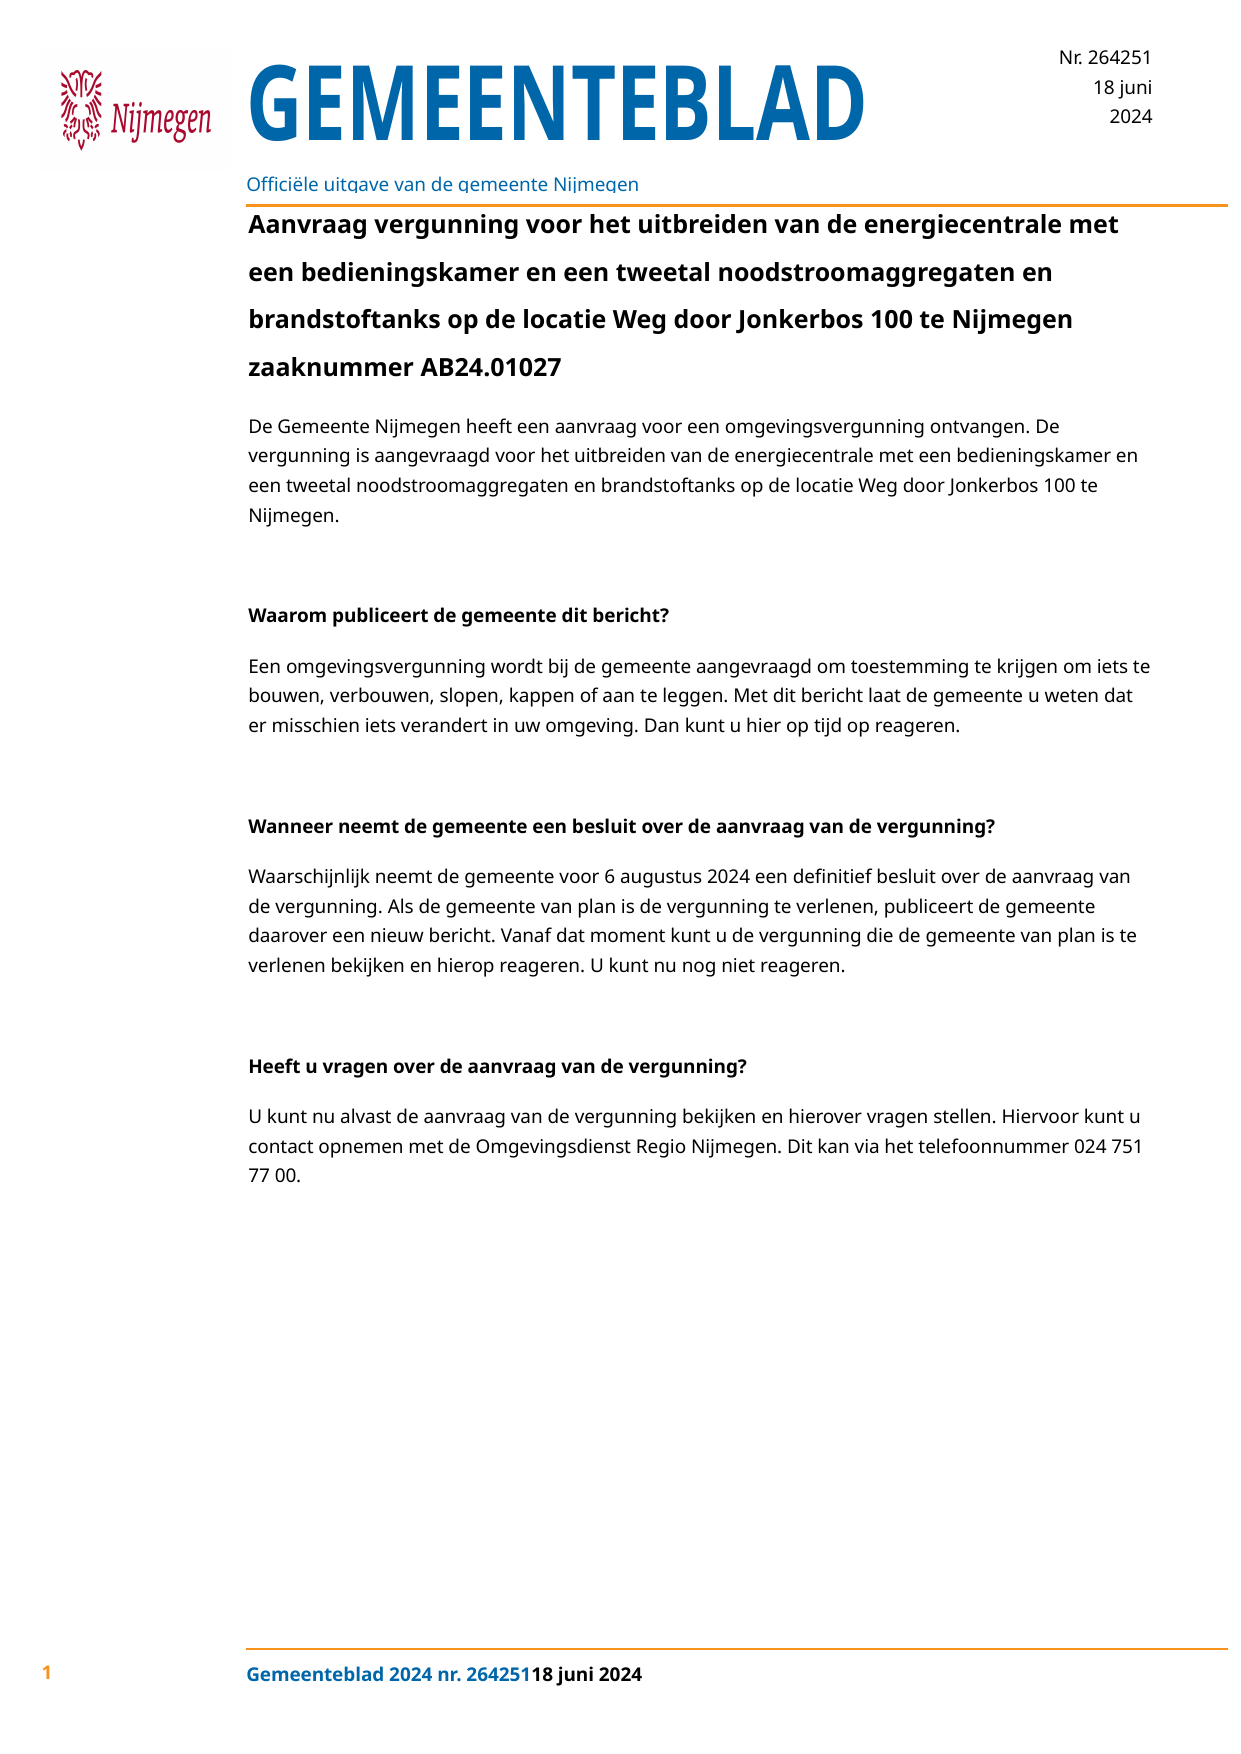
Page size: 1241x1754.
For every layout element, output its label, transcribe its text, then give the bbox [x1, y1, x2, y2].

text De Gemeente Nijmegen heeft een aanvraag voor een omgevingsvergunning ontvangen. De vergunning is aangevraagd voor het uitbreiden van de energiecentrale met een bedieningskamer en een tweetal noodstroomaggregaten en brandstoftanks op de locatie Weg door Jonkerbos 100 te Nijmegen. [248, 413, 1152, 528]
picture [41, 47, 231, 172]
text Aanvraag vergunning voor het uitbreiden van de energiecentrale met een bedieningskamer en een tweetal noodstroomaggregaten en brandstoftanks op de locatie Weg door Jonkerbos 100 te Nijmegen zaaknummer AB24.01027 [248, 207, 1152, 384]
text Waarom publiceert de gemeente dit bericht? [248, 603, 1152, 628]
text Heeft u vragen over de aanvraag van de vergunning? [248, 1053, 1152, 1079]
text U kunt nu alvast de aanvraag van de vergunning bekijken en hierover vragen stellen. Hiervoor kunt u contact opnemen met de Omgevingsdienst Regio Nijmegen. Dit kan via het telefoonnummer 024 751 77 00. [248, 1103, 1152, 1188]
text Waarschijnlijk neemt de gemeente voor 6 augustus 2024 een definitief besluit over de aanvraag van de vergunning. Als de gemeente van plan is de vergunning te verlenen, publiceert de gemeente daarover een nieuw bericht. Vanaf dat moment kunt u de vergunning die de gemeente van plan is te verlenen bekijken en hierop reageren. U kunt nu nog niet reageren. [248, 863, 1152, 978]
text Wanneer neemt de gemeente een besluit over de aanvraag van de vergunning? [248, 813, 1152, 839]
text Een omgevingsvergunning wordt bij de gemeente aangevraagd om toestemming te krijgen om iets te bouwen, verbouwen, slopen, kappen of aan te leggen. Met dit bericht laat de gemeente u weten dat er misschien iets verandert in uw omgeving. Dan kunt u hier op tijd op reageren. [248, 653, 1152, 738]
